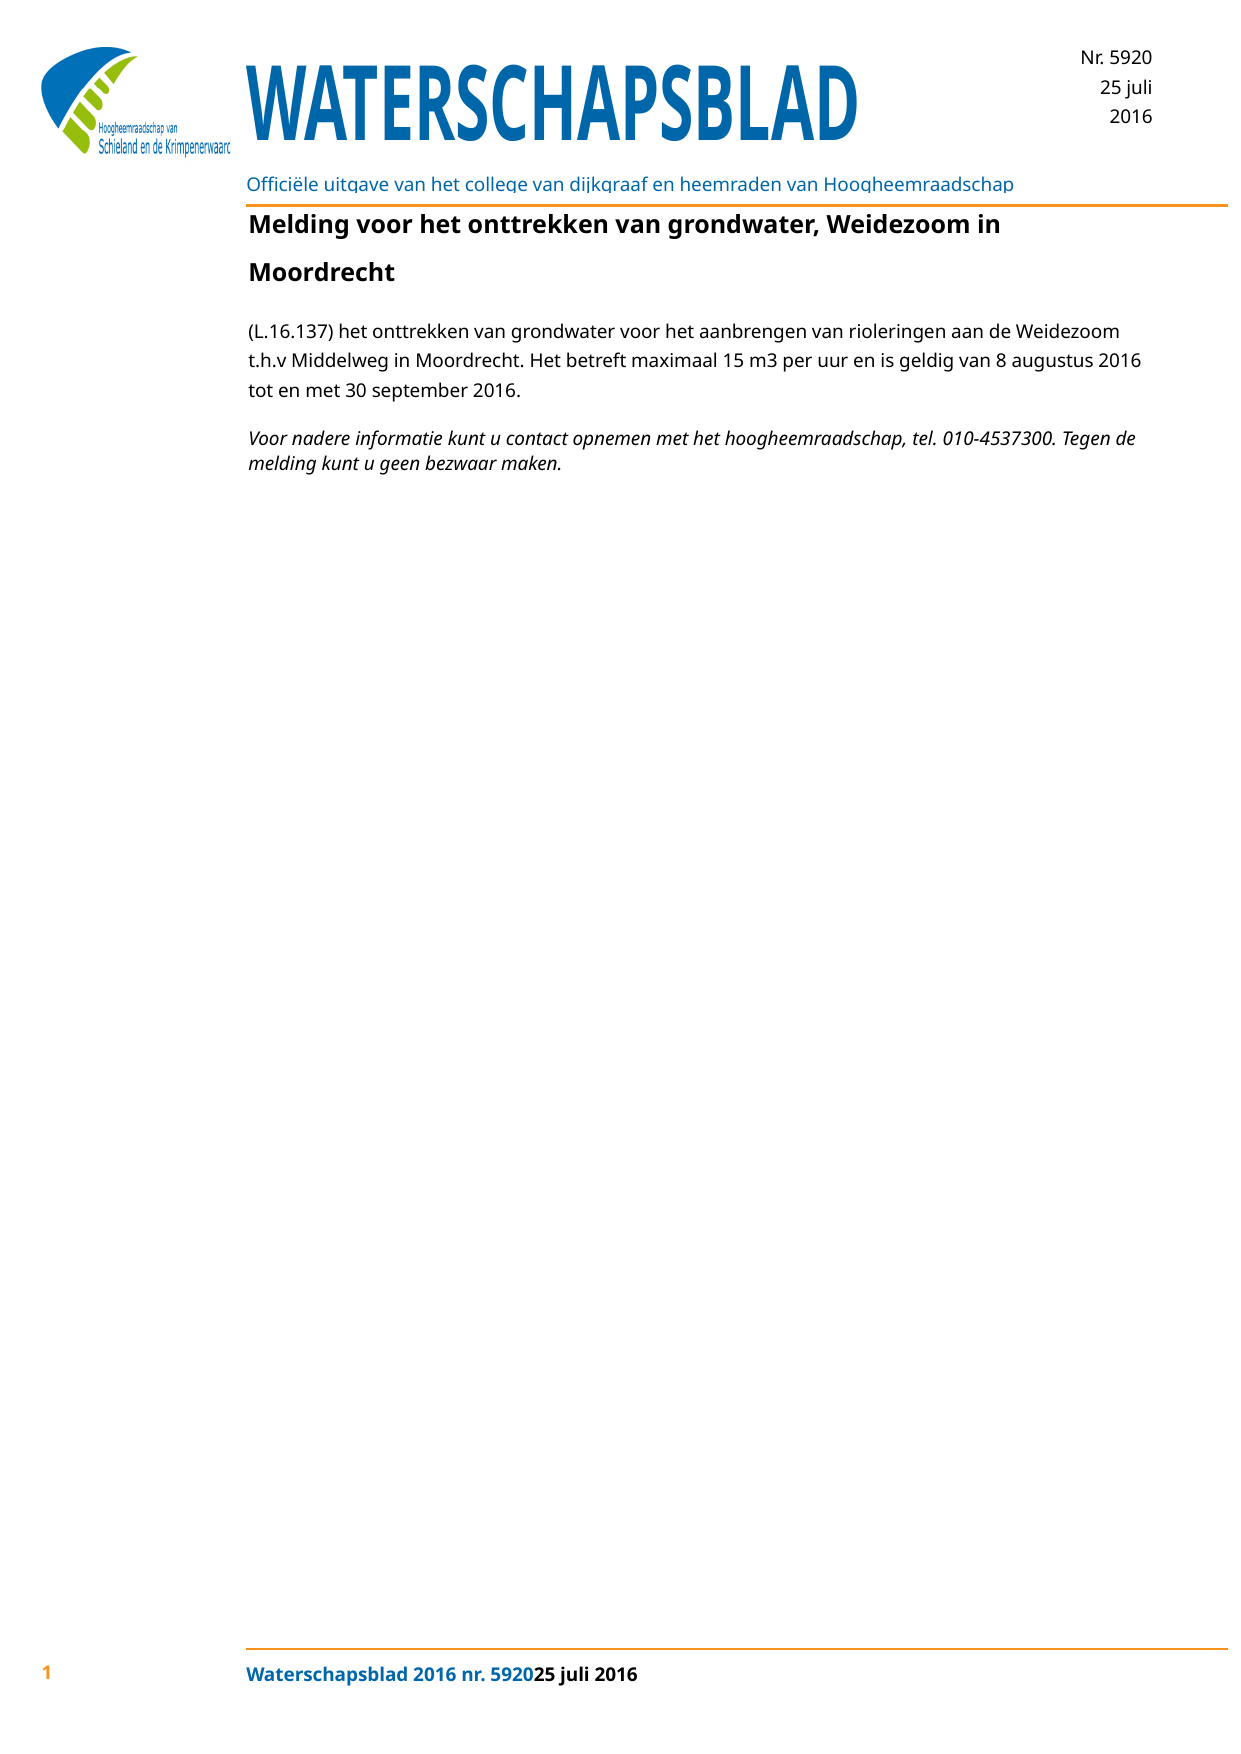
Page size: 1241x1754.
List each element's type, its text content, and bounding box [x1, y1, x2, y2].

text Melding voor het onttrekken van grondwater, Weidezoom in Moordrecht [248, 207, 1152, 288]
picture [41, 47, 231, 172]
text Voor nadere informatie kunt u contact opnemen met het hoogheemraadschap, tel. 010-4537300. Tegen de melding kunt u geen bezwaar maken. [248, 425, 1152, 476]
text (L.16.137) het onttrekken van grondwater voor het aanbrengen van rioleringen aan de Weidezoom t.h.v Middelweg in Moordrecht. Het betreft maximaal 15 m3 per uur en is geldig van 8 augustus 2016 tot en met 30 september 2016. [248, 318, 1152, 403]
